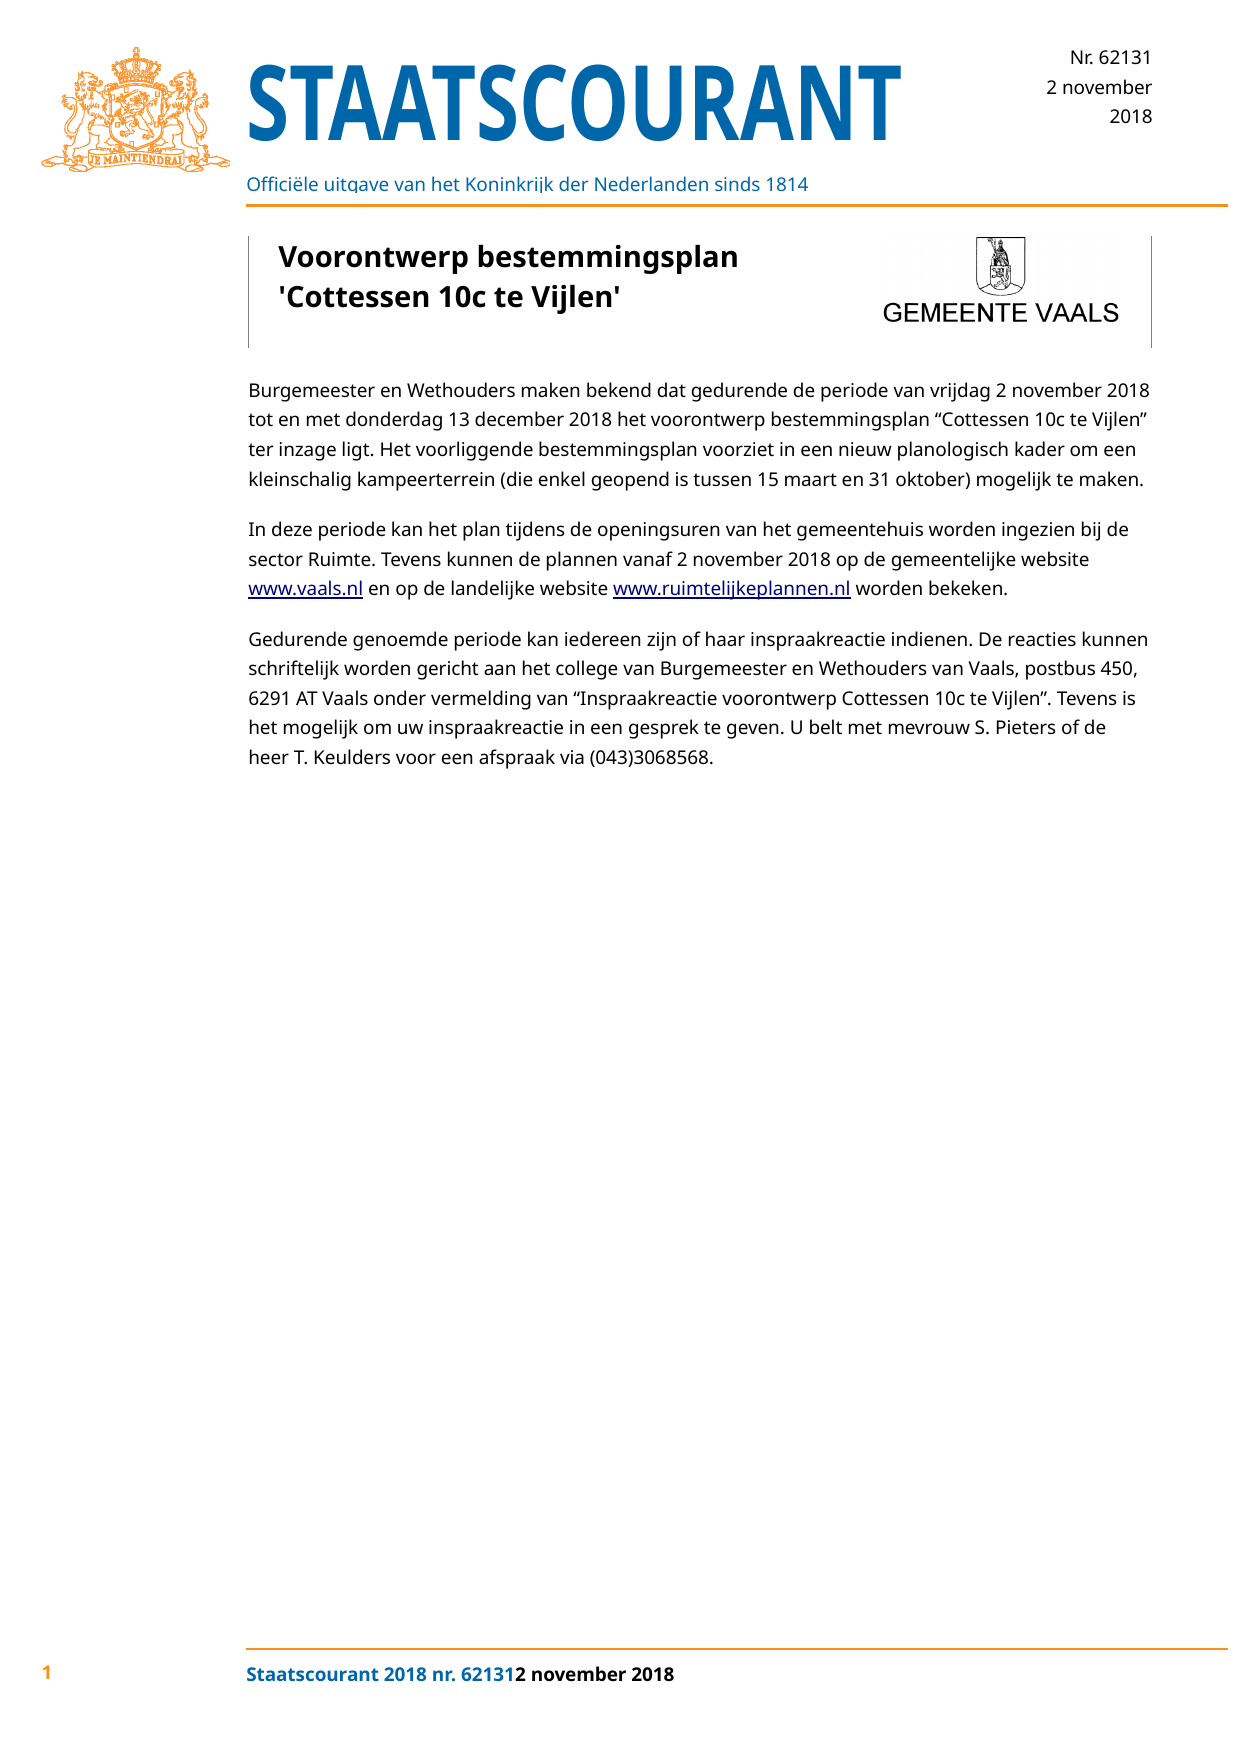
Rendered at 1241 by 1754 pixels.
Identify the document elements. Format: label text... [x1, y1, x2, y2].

picture [882, 236, 1119, 322]
picture [41, 47, 231, 172]
text Gedurende genoemde periode kan iedereen zijn of haar inspraakreactie indienen. De reacties kunnen schriftelijk worden gericht aan het college van Burgemeester en Wethouders van Vaals, postbus 450, 6291 AT Vaals onder vermelding van “Inspraakreactie voorontwerp Cottessen 10c te Vijlen”. Tevens is het mogelijk om uw inspraakreactie in een gesprek te geven. U belt met mevrouw S. Pieters of de heer T. Keulders voor een afspraak via (043)3068568. [248, 626, 1152, 770]
text Burgemeester en Wethouders maken bekend dat gedurende de periode van vrijdag 2 november 2018 tot en met donderdag 13 december 2018 het voorontwerp bestemmingsplan “Cottessen 10c te Vijlen” ter inzage ligt. Het voorliggende bestemmingsplan voorziet in een nieuw planologisch kader om een kleinschalig kampeerterrein (die enkel geopend is tussen 15 maart en 31 oktober) mogelijk te maken. [248, 377, 1152, 492]
table_header Voorontwerp bestemmingsplan 'Cottessen 10c te Vijlen' [249, 236, 850, 348]
table_header [850, 236, 1151, 348]
text In deze periode kan het plan tijdens de openingsuren van het gemeentehuis worden ingezien bij de sector Ruimte. Tevens kunnen de plannen vanaf 2 november 2018 op de gemeentelijke website www.vaals.nl en op de landelijke website www.ruimtelijkeplannen.nl worden bekeken. [248, 516, 1152, 601]
